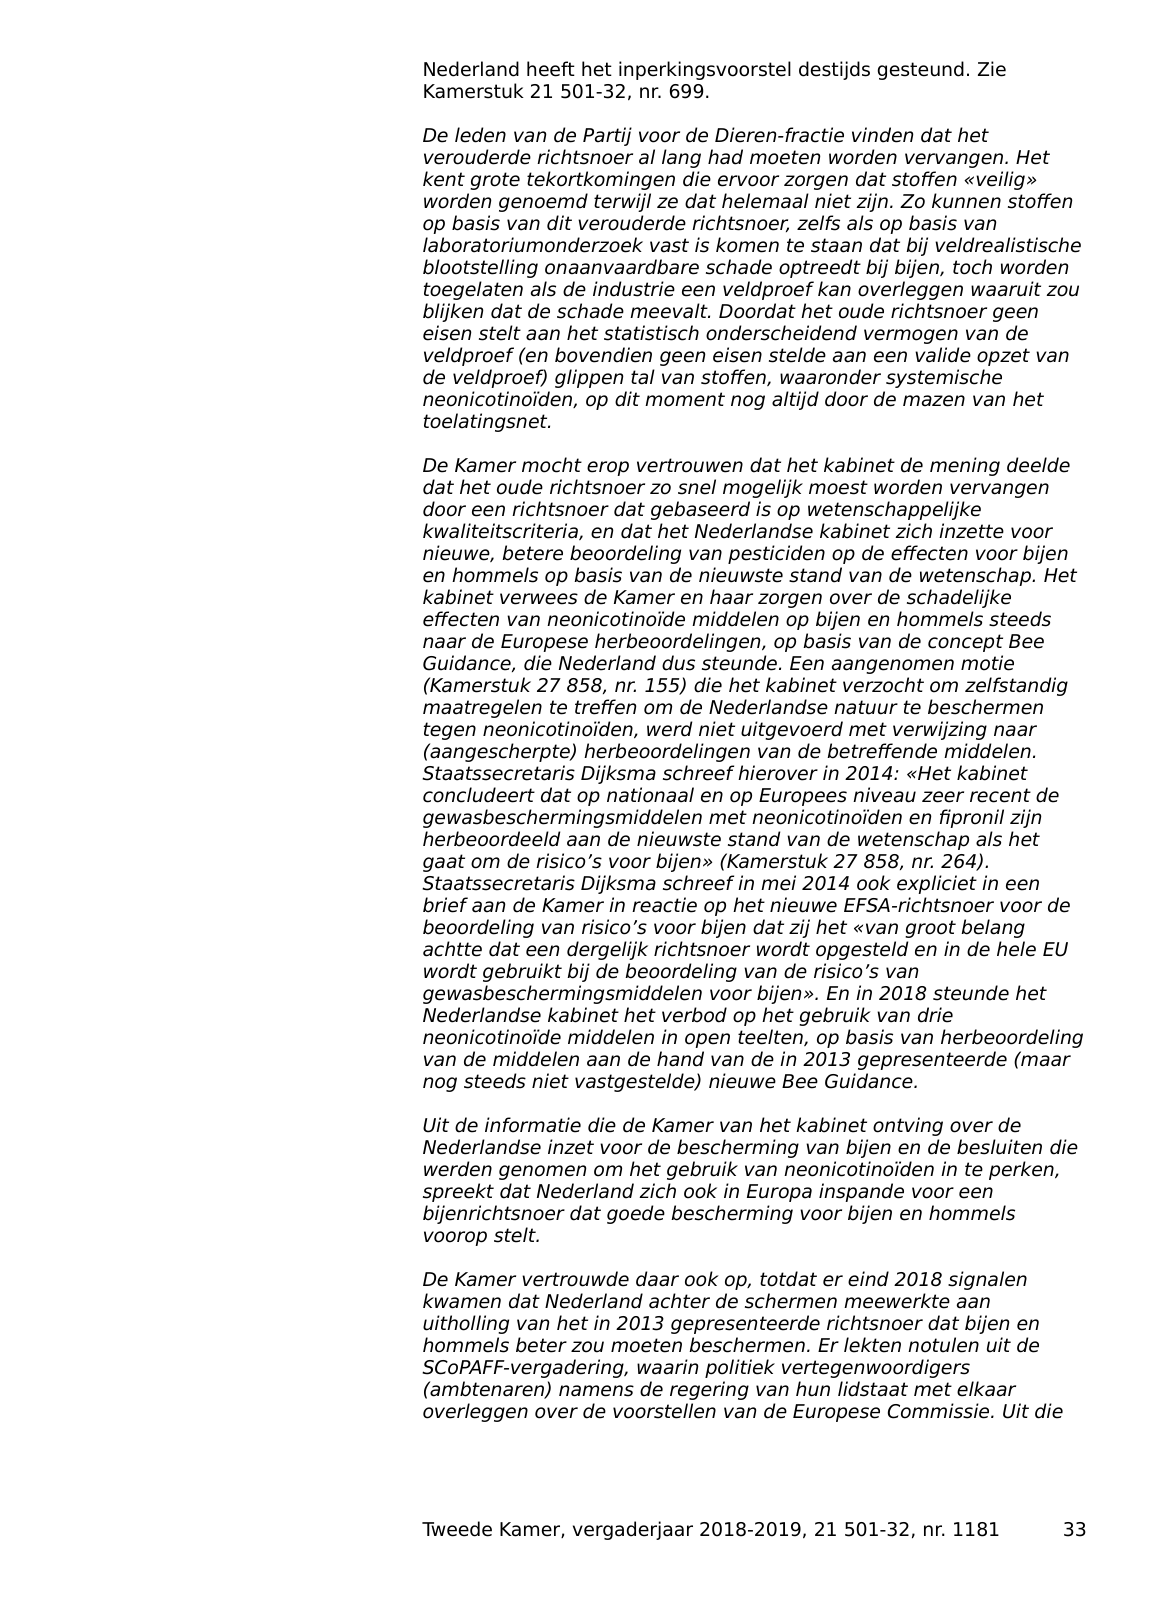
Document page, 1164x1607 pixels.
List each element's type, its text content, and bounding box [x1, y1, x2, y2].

text Nederland heeft het inperkingsvoorstel destijds gesteund. Zie Kamerstuk 21 501-32, nr. 699. [422, 59, 1087, 103]
text Uit de informatie die de Kamer van het kabinet ontving over de Nederlandse inzet voor de bescherming van bijen en de besluiten die werden genomen om het gebruik van neonicotinoïden in te perken, spreekt dat Nederland zich ook in Europa inspande voor een bijenrichtsnoer dat goede bescherming voor bijen en hommels voorop stelt. [422, 1115, 1087, 1247]
text De Kamer mocht erop vertrouwen dat het kabinet de mening deelde dat het oude richtsnoer zo snel mogelijk moest worden vervangen door een richtsnoer dat gebaseerd is op wetenschappelijke kwaliteitscriteria, en dat het Nederlandse kabinet zich inzette voor nieuwe, betere beoordeling van pesticiden op de effecten voor bijen en hommels op basis van de nieuwste stand van de wetenschap. Het kabinet verwees de Kamer en haar zorgen over de schadelijke effecten van neonicotinoïde middelen op bijen en hommels steeds naar de Europese herbeoordelingen, op basis van de concept Bee Guidance, die Nederland dus steunde. Een aangenomen motie (Kamerstuk 27 858, nr. 155) die het kabinet verzocht om zelfstandig maatregelen te treffen om de Nederlandse natuur te beschermen tegen neonicotinoïden, werd niet uitgevoerd met verwijzing naar (aangescherpte) herbeoordelingen van de betreffende middelen. Staatssecretaris Dijksma schreef hierover in 2014: «Het kabinet concludeert dat op nationaal en op Europees niveau zeer recent de gewasbeschermingsmiddelen met neonicotinoïden en fipronil zijn herbeoordeeld aan de nieuwste stand van de wetenschap als het gaat om de risico’s voor bijen» (Kamerstuk 27 858, nr. 264). Staatssecretaris Dijksma schreef in mei 2014 ook expliciet in een brief aan de Kamer in reactie op het nieuwe EFSA-richtsnoer voor de beoordeling van risico’s voor bijen dat zij het «van groot belang achtte dat een dergelijk richtsnoer wordt opgesteld en in de hele EU wordt gebruikt bij de beoordeling van de risico’s van gewasbeschermingsmiddelen voor bijen». En in 2018 steunde het Nederlandse kabinet het verbod op het gebruik van drie neonicotinoïde middelen in open teelten, op basis van herbeoordeling van de middelen aan de hand van de in 2013 gepresenteerde (maar nog steeds niet vastgestelde) nieuwe Bee Guidance. [422, 455, 1087, 1092]
text De Kamer vertrouwde daar ook op, totdat er eind 2018 signalen kwamen dat Nederland achter de schermen meewerkte aan uitholling van het in 2013 gepresenteerde richtsnoer dat bijen en hommels beter zou moeten beschermen. Er lekten notulen uit de SCoPAFF-vergadering, waarin politiek vertegenwoordigers (ambtenaren) namens de regering van hun lidstaat met elkaar overleggen over de voorstellen van de Europese Commissie. Uit die [422, 1269, 1087, 1423]
text De leden van de Partij voor de Dieren-fractie vinden dat het verouderde richtsnoer al lang had moeten worden vervangen. Het kent grote tekortkomingen die ervoor zorgen dat stoffen «veilig» worden genoemd terwijl ze dat helemaal niet zijn. Zo kunnen stoffen op basis van dit verouderde richtsnoer, zelfs als op basis van laboratoriumonderzoek vast is komen te staan dat bij veldrealistische blootstelling onaanvaardbare schade optreedt bij bijen, toch worden toegelaten als de industrie een veldproef kan overleggen waaruit zou blijken dat de schade meevalt. Doordat het oude richtsnoer geen eisen stelt aan het statistisch onderscheidend vermogen van de veldproef (en bovendien geen eisen stelde aan een valide opzet van de veldproef) glippen tal van stoffen, waaronder systemische neonicotinoïden, op dit moment nog altijd door de mazen van het toelatingsnet. [422, 125, 1087, 433]
